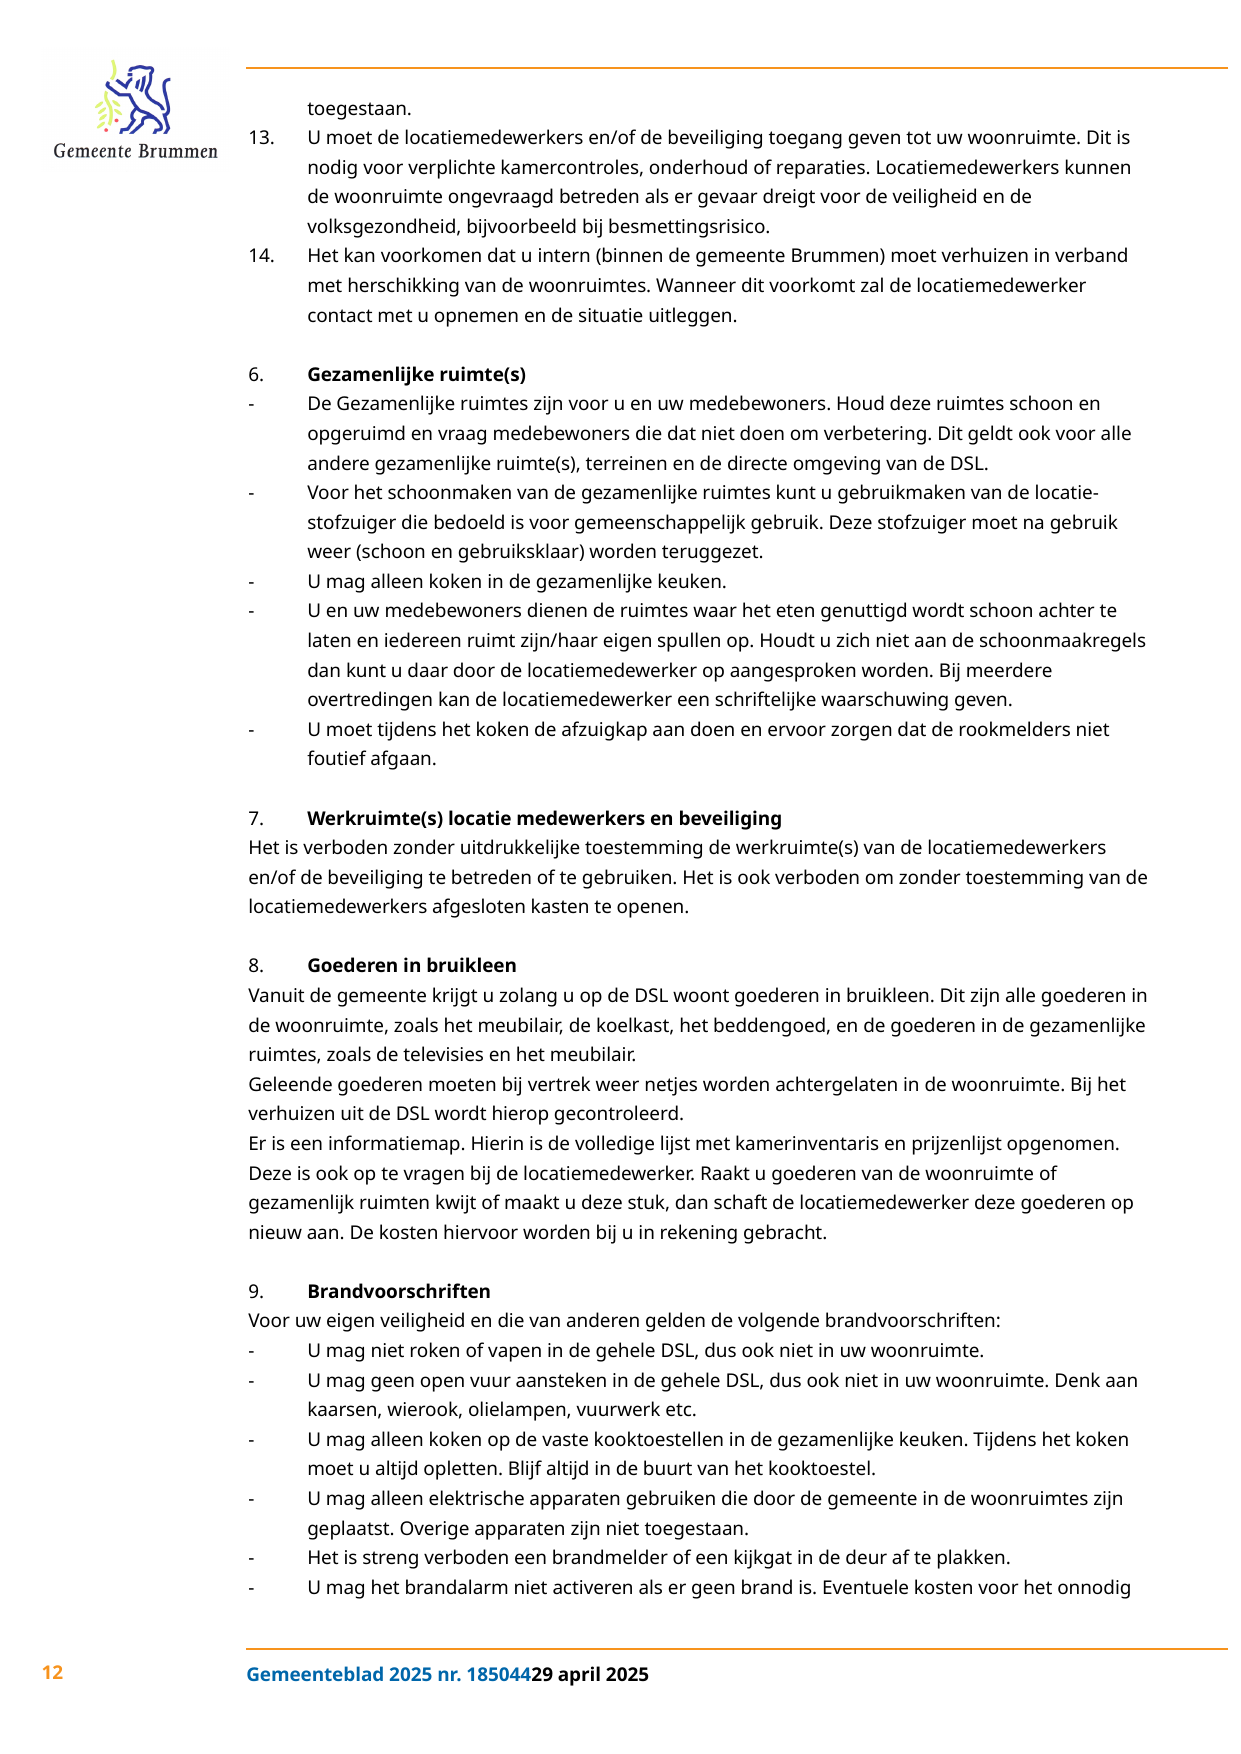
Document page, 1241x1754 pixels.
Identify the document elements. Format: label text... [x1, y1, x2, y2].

text Vanuit de gemeente krijgt u zolang u op de DSL woont goederen in bruikleen. Dit zijn alle goederen in de woonruimte, zoals het meubilair, de koelkast, het beddengoed, en de goederen in de gezamenlijke ruimtes, zoals de televisies en het meubilair. [248, 982, 1152, 1067]
list De Gezamenlijke ruimtes zijn voor u en uw medebewoners. Houd deze ruimtes schoon en opgeruimd en vraag medebewoners die dat niet doen om verbetering. Dit geldt ook voor alle andere gezamenlijke ruimte(s), terreinen en de directe omgeving van de DSL. [248, 391, 1152, 476]
text Er is een informatiemap. Hierin is de volledige lijst met kamerinventaris en prijzenlijst opgenomen. Deze is ook op te vragen bij de locatiemedewerker. Raakt u goederen van de woonruimte of gezamenlijk ruimten kwijt of maakt u deze stuk, dan schaft de locatiemedewerker deze goederen op nieuw aan. De kosten hiervoor worden bij u in rekening gebracht. [248, 1130, 1152, 1245]
list U moet tijdens het koken de afzuigkap aan doen en ervoor zorgen dat de rookmelders niet foutief afgaan. [248, 716, 1152, 771]
list U mag alleen koken in de gezamenlijke keuken. [248, 568, 1152, 594]
list U mag alleen elektrische apparaten gebruiken die door de gemeente in de woonruimtes zijn geplaatst. Overige apparaten zijn niet toegestaan. [248, 1485, 1152, 1541]
list Brandvoorschriften [248, 1278, 1152, 1304]
list Werkruimte(s) locatie medewerkers en beveiliging [248, 805, 1152, 831]
list U en uw medebewoners dienen de ruimtes waar het eten genuttigd wordt schoon achter te laten en iedereen ruimt zijn/haar eigen spullen op. Houdt u zich niet aan de schoonmaakregels dan kunt u daar door de locatiemedewerker op aangesproken worden. Bij meerdere overtredingen kan de locatiemedewerker een schriftelijke waarschuwing geven. [248, 598, 1152, 712]
list Goederen in bruikleen [248, 953, 1152, 978]
text Het is verboden zonder uitdrukkelijke toestemming de werkruimte(s) van de locatiemedewerkers en/of de beveiliging te betreden of te gebruiken. Het is ook verboden om zonder toestemming van de locatiemedewerkers afgesloten kasten te openen. [248, 834, 1152, 919]
list toegestaan. [248, 95, 1152, 121]
text Voor uw eigen veiligheid en die van anderen gelden de volgende brandvoorschriften: [248, 1308, 1152, 1333]
list U mag het brandalarm niet activeren als er geen brand is. Eventuele kosten voor het onnodig [248, 1574, 1152, 1600]
picture [41, 47, 231, 172]
list U mag alleen koken op de vaste kooktoestellen in de gezamenlijke keuken. Tijdens het koken moet u altijd opletten. Blijf altijd in de buurt van het kooktoestel. [248, 1426, 1152, 1481]
text Geleende goederen moeten bij vertrek weer netjes worden achtergelaten in de woonruimte. Bij het verhuizen uit de DSL wordt hierop gecontroleerd. [248, 1071, 1152, 1126]
list U moet de locatiemedewerkers en/of de beveiliging toegang geven tot uw woonruimte. Dit is nodig voor verplichte kamercontroles, onderhoud of reparaties. Locatiemedewerkers kunnen de woonruimte ongevraagd betreden als er gevaar dreigt voor de veiligheid en de volksgezondheid, bijvoorbeeld bij besmettingsrisico. [248, 124, 1152, 239]
list U mag geen open vuur aansteken in de gehele DSL, dus ook niet in uw woonruimte. Denk aan kaarsen, wierook, olielampen, vuurwerk etc. [248, 1367, 1152, 1422]
list Gezamenlijke ruimte(s) [248, 361, 1152, 387]
list Voor het schoonmaken van de gezamenlijke ruimtes kunt u gebruikmaken van de locatie- stofzuiger die bedoeld is voor gemeenschappelijk gebruik. Deze stofzuiger moet na gebruik weer (schoon en gebruiksklaar) worden teruggezet. [248, 479, 1152, 564]
list U mag niet roken of vapen in de gehele DSL, dus ook niet in uw woonruimte. [248, 1337, 1152, 1363]
list Het is streng verboden een brandmelder of een kijkgat in de deur af te plakken. [248, 1544, 1152, 1570]
list Het kan voorkomen dat u intern (binnen de gemeente Brummen) moet verhuizen in verband met herschikking van de woonruimtes. Wanneer dit voorkomt zal de locatiemedewerker contact met u opnemen en de situatie uitleggen. [248, 243, 1152, 328]
